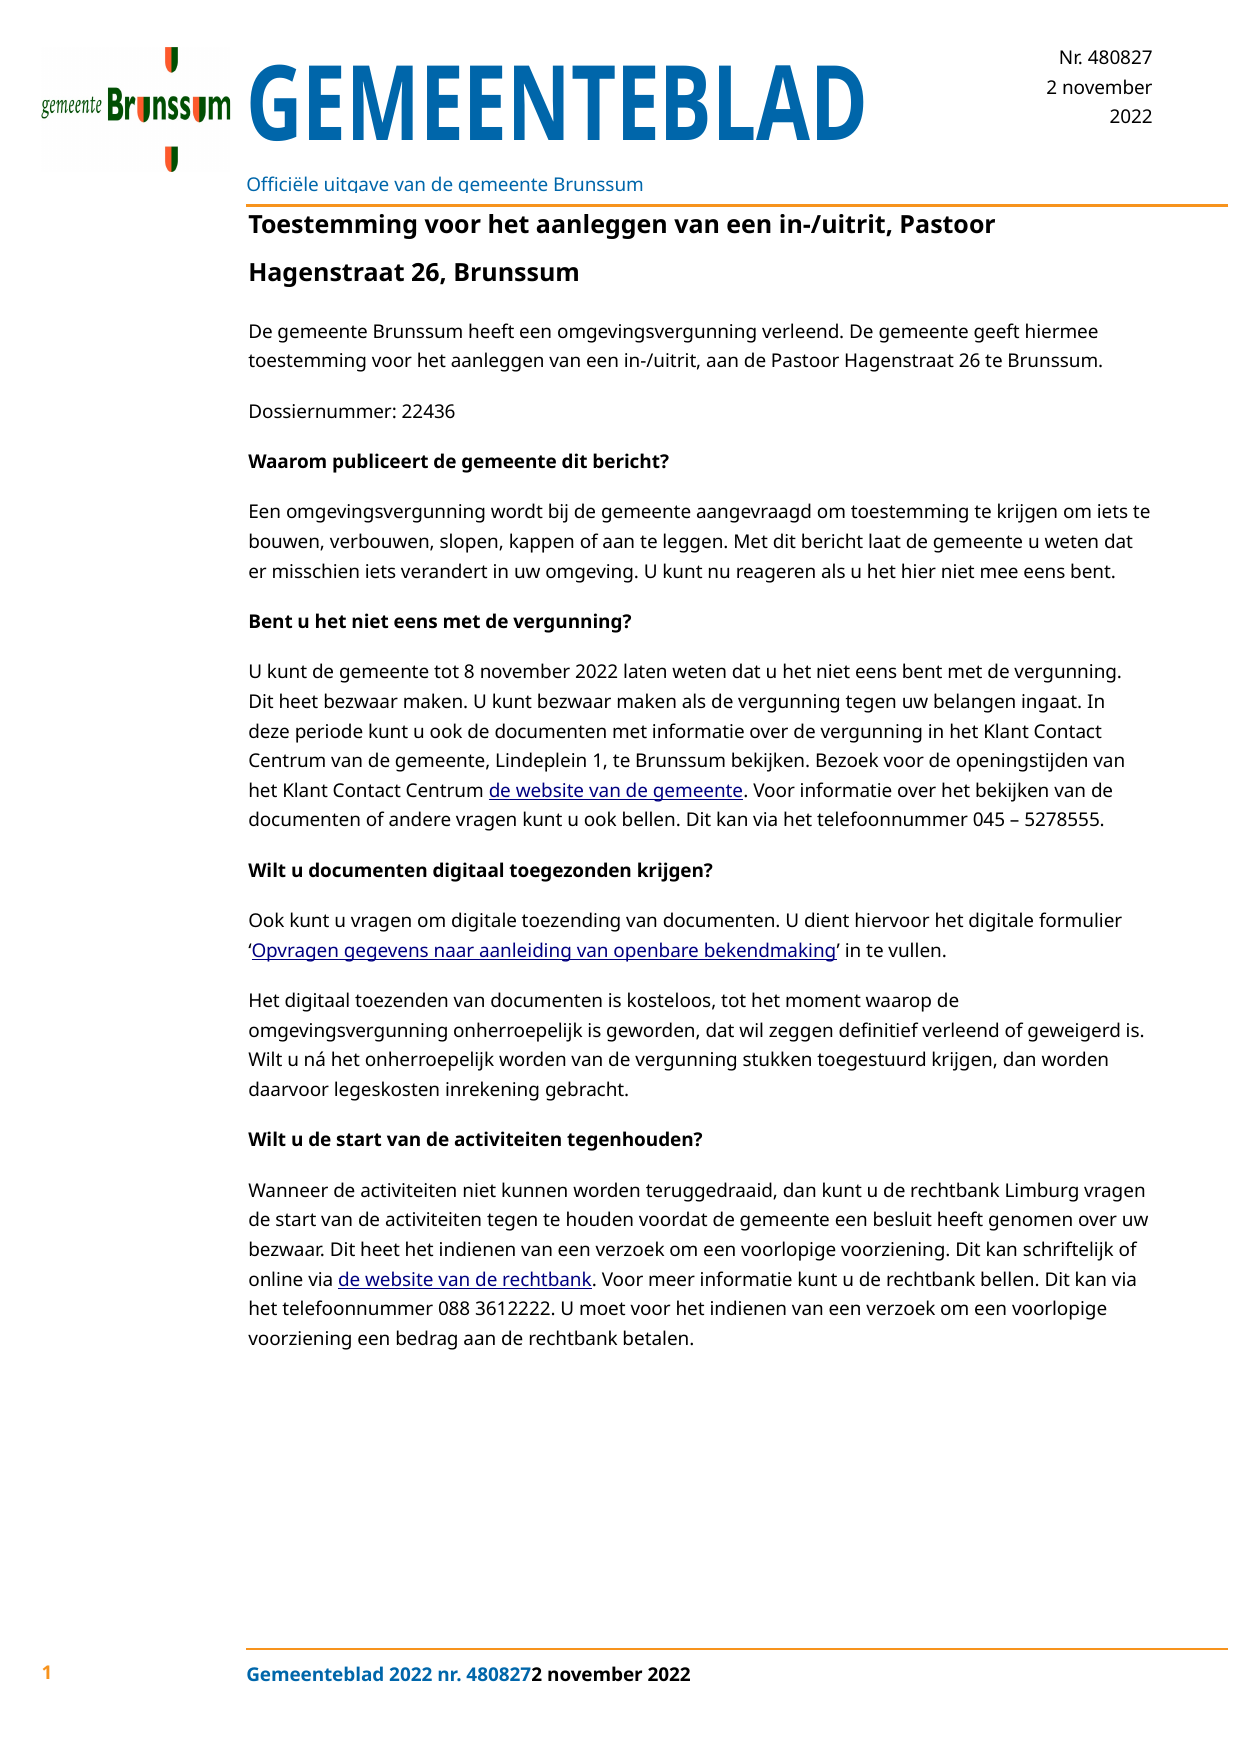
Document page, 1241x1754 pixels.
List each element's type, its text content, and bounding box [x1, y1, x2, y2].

text Dossiernummer: 22436 [248, 398, 1152, 424]
text Wilt u documenten digitaal toegezonden krijgen? [248, 857, 1152, 883]
text Ook kunt u vragen om digitale toezending van documenten. U dient hiervoor het digitale formulier ‘Opvragen gegevens naar aanleiding van openbare bekendmaking’ in te vullen. [248, 907, 1152, 963]
text Wilt u de start van de activiteiten tegenhouden? [248, 1127, 1152, 1152]
text Bent u het niet eens met de vergunning? [248, 608, 1152, 634]
picture [41, 47, 231, 172]
text Waarom publiceert de gemeente dit bericht? [248, 448, 1152, 474]
text U kunt de gemeente tot 8 november 2022 laten weten dat u het niet eens bent met de vergunning. Dit heet bezwaar maken. U kunt bezwaar maken als de vergunning tegen uw belangen ingaat. In deze periode kunt u ook de documenten met informatie over de vergunning in het Klant Contact Centrum van de gemeente, Lindeplein 1, te Brunssum bekijken. Bezoek voor de openingstijden van het Klant Contact Centrum de website van de gemeente. Voor informatie over het bekijken van de documenten of andere vragen kunt u ook bellen. Dit kan via het telefoonnummer 045 – 5278555. [248, 659, 1152, 832]
text Toestemming voor het aanleggen van een in-/uitrit, Pastoor Hagenstraat 26, Brunssum [248, 207, 1152, 288]
text Een omgevingsvergunning wordt bij de gemeente aangevraagd om toestemming te krijgen om iets te bouwen, verbouwen, slopen, kappen of aan te leggen. Met dit bericht laat de gemeente u weten dat er misschien iets verandert in uw omgeving. U kunt nu reageren als u het hier niet mee eens bent. [248, 499, 1152, 584]
text Het digitaal toezenden van documenten is kosteloos, tot het moment waarop de omgevingsvergunning onherroepelijk is geworden, dat wil zeggen definitief verleend of geweigerd is. Wilt u ná het onherroepelijk worden van de vergunning stukken toegestuurd krijgen, dan worden daarvoor legeskosten inrekening gebracht. [248, 987, 1152, 1102]
text Wanneer de activiteiten niet kunnen worden teruggedraaid, dan kunt u de rechtbank Limburg vragen de start van de activiteiten tegen te houden voordat de gemeente een besluit heeft genomen over uw bezwaar. Dit heet het indienen van een verzoek om een voorlopige voorziening. Dit kan schriftelijk of online via de website van de rechtbank. Voor meer informatie kunt u de rechtbank bellen. Dit kan via het telefoonnummer 088 3612222. U moet voor het indienen van een verzoek om een voorlopige voorziening een bedrag aan de rechtbank betalen. [248, 1177, 1152, 1351]
text De gemeente Brunssum heeft een omgevingsvergunning verleend. De gemeente geeft hiermee toestemming voor het aanleggen van een in-/uitrit, aan de Pastoor Hagenstraat 26 te Brunssum. [248, 318, 1152, 373]
